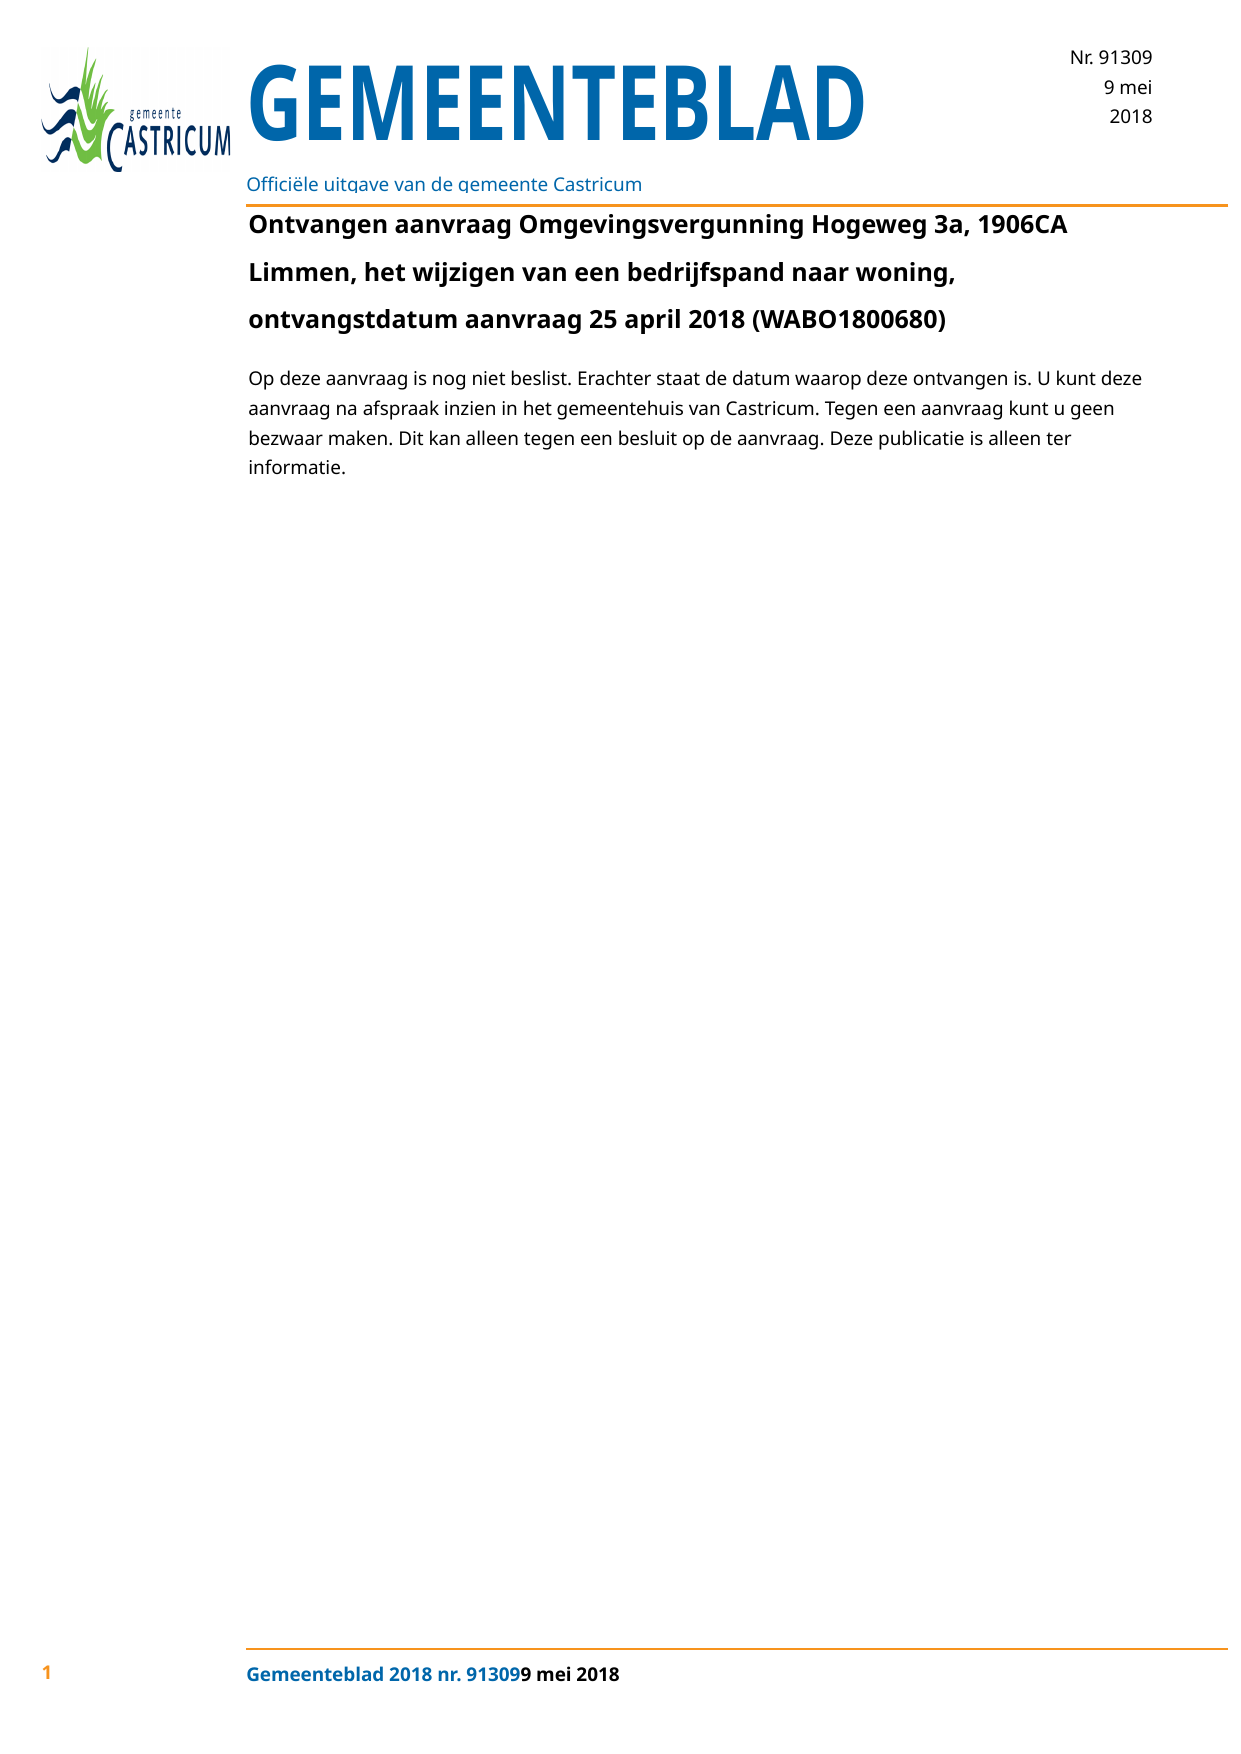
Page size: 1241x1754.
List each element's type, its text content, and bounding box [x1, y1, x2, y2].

text Op deze aanvraag is nog niet beslist. Erachter staat de datum waarop deze ontvangen is. U kunt deze aanvraag na afspraak inzien in het gemeentehuis van Castricum. Tegen een aanvraag kunt u geen bezwaar maken. Dit kan alleen tegen een besluit op de aanvraag. Deze publicatie is alleen ter informatie. [248, 366, 1152, 480]
picture [41, 47, 231, 172]
text Ontvangen aanvraag Omgevingsvergunning Hogeweg 3a, 1906CA Limmen, het wijzigen van een bedrijfspand naar woning, ontvangstdatum aanvraag 25 april 2018 (WABO1800680) [248, 207, 1152, 336]
